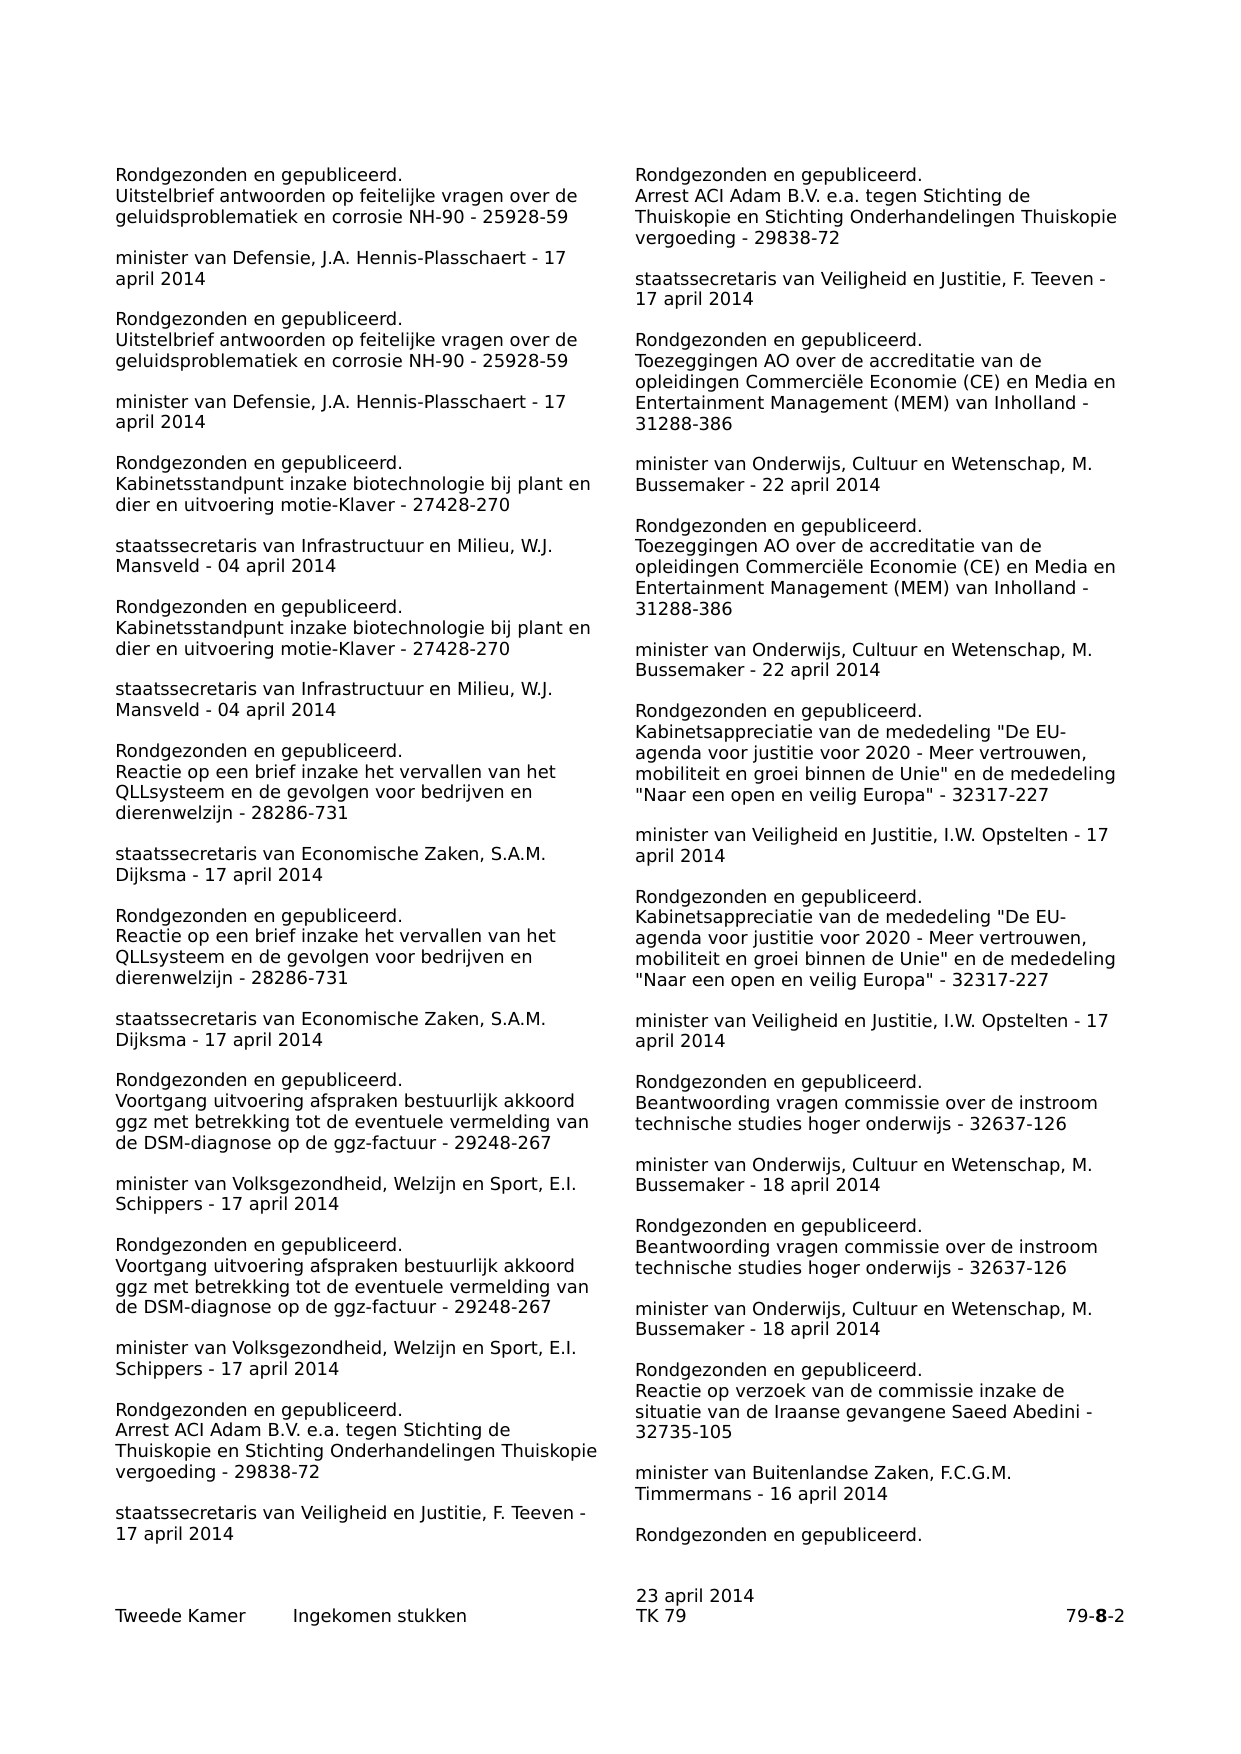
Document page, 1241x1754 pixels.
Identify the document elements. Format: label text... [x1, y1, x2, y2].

text Arrest ACI Adam B.V. e.a. tegen Stichting de Thuiskopie en Stichting Onderhandelingen Thuiskopie vergoeding - 29838-72 [635, 186, 1125, 248]
text Reactie op verzoek van de commissie inzake de situatie van de Iraanse gevangene Saeed Abedini - 32735-105 [635, 1381, 1125, 1443]
text Rondgezonden en gepubliceerd. [115, 1399, 605, 1420]
text minister van Veiligheid en Justitie, I.W. Opstelten - 17 april 2014 [635, 1011, 1125, 1052]
text Toezeggingen AO over de accreditatie van de opleidingen Commerciële Economie (CE) en Media en Entertainment Management (MEM) van Inholland - 31288-386 [635, 351, 1125, 434]
text Rondgezonden en gepubliceerd. [635, 1216, 1125, 1237]
text Arrest ACI Adam B.V. e.a. tegen Stichting de Thuiskopie en Stichting Onderhandelingen Thuiskopie vergoeding - 29838-72 [115, 1420, 605, 1483]
text Rondgezonden en gepubliceerd. [115, 597, 605, 618]
text Uitstelbrief antwoorden op feitelijke vragen over de geluidsproblematiek en corrosie NH-90 - 25928-59 [115, 330, 605, 372]
text staatssecretaris van Veiligheid en Justitie, F. Teeven - 17 april 2014 [115, 1503, 605, 1544]
text minister van Onderwijs, Cultuur en Wetenschap, M. Bussemaker - 18 april 2014 [635, 1154, 1125, 1196]
text Voortgang uitvoering afspraken bestuurlijk akkoord ggz met betrekking tot de eventuele vermelding van de DSM-diagnose op de ggz-factuur - 29248-267 [115, 1091, 605, 1153]
text Rondgezonden en gepubliceerd. [115, 741, 605, 761]
text Voortgang uitvoering afspraken bestuurlijk akkoord ggz met betrekking tot de eventuele vermelding van de DSM-diagnose op de ggz-factuur - 29248-267 [115, 1256, 605, 1318]
text Rondgezonden en gepubliceerd. [635, 701, 1125, 722]
text staatssecretaris van Veiligheid en Justitie, F. Teeven - 17 april 2014 [635, 268, 1125, 310]
text Reactie op een brief inzake het vervallen van het QLLsysteem en de gevolgen voor bedrijven en dierenwelzijn - 28286-731 [115, 761, 605, 824]
text Rondgezonden en gepubliceerd. [635, 516, 1125, 536]
text Rondgezonden en gepubliceerd. [635, 1072, 1125, 1093]
text Rondgezonden en gepubliceerd. [115, 453, 605, 474]
text Reactie op een brief inzake het vervallen van het QLLsysteem en de gevolgen voor bedrijven en dierenwelzijn - 28286-731 [115, 926, 605, 989]
text Rondgezonden en gepubliceerd. [635, 887, 1125, 907]
text staatssecretaris van Economische Zaken, S.A.M. Dijksma - 17 april 2014 [115, 844, 605, 885]
text staatssecretaris van Infrastructuur en Milieu, W.J. Mansveld - 04 april 2014 [115, 535, 605, 577]
text staatssecretaris van Economische Zaken, S.A.M. Dijksma - 17 april 2014 [115, 1009, 605, 1050]
text Kabinetsappreciatie van de mededeling "De EU-agenda voor justitie voor 2020 - Meer vertrouwen, mobiliteit en groei binnen de Unie" en de mededeling "Naar een open en veilig Europa" - 32317-227 [635, 907, 1125, 991]
text Rondgezonden en gepubliceerd. [635, 165, 1125, 186]
text Rondgezonden en gepubliceerd. [115, 1235, 605, 1256]
text minister van Volksgezondheid, Welzijn en Sport, E.I. Schippers - 17 april 2014 [115, 1338, 605, 1379]
text Kabinetsappreciatie van de mededeling "De EU-agenda voor justitie voor 2020 - Meer vertrouwen, mobiliteit en groei binnen de Unie" en de mededeling "Naar een open en veilig Europa" - 32317-227 [635, 722, 1125, 805]
text minister van Onderwijs, Cultuur en Wetenschap, M. Bussemaker - 22 april 2014 [635, 639, 1125, 681]
text Rondgezonden en gepubliceerd. [635, 1360, 1125, 1381]
text minister van Onderwijs, Cultuur en Wetenschap, M. Bussemaker - 22 april 2014 [635, 454, 1125, 496]
text Rondgezonden en gepubliceerd. [115, 905, 605, 926]
text Toezeggingen AO over de accreditatie van de opleidingen Commerciële Economie (CE) en Media en Entertainment Management (MEM) van Inholland - 31288-386 [635, 536, 1125, 619]
text Rondgezonden en gepubliceerd. [115, 165, 605, 186]
text Beantwoording vragen commissie over de instroom technische studies hoger onderwijs - 32637-126 [635, 1237, 1125, 1278]
text minister van Buitenlandse Zaken, F.C.G.M. Timmermans - 16 april 2014 [635, 1463, 1125, 1504]
text minister van Volksgezondheid, Welzijn en Sport, E.I. Schippers - 17 april 2014 [115, 1173, 605, 1215]
text Rondgezonden en gepubliceerd. [115, 309, 605, 330]
text Rondgezonden en gepubliceerd. [635, 1524, 1125, 1545]
text Rondgezonden en gepubliceerd. [115, 1070, 605, 1091]
text minister van Defensie, J.A. Hennis-Plasschaert - 17 april 2014 [115, 248, 605, 289]
text Beantwoording vragen commissie over de instroom technische studies hoger onderwijs - 32637-126 [635, 1093, 1125, 1134]
text Rondgezonden en gepubliceerd. [635, 330, 1125, 351]
text staatssecretaris van Infrastructuur en Milieu, W.J. Mansveld - 04 april 2014 [115, 679, 605, 721]
text Kabinetsstandpunt inzake biotechnologie bij plant en dier en uitvoering motie-Klaver - 27428-270 [115, 618, 605, 659]
text Uitstelbrief antwoorden op feitelijke vragen over de geluidsproblematiek en corrosie NH-90 - 25928-59 [115, 186, 605, 228]
text minister van Onderwijs, Cultuur en Wetenschap, M. Bussemaker - 18 april 2014 [635, 1298, 1125, 1340]
text Kabinetsstandpunt inzake biotechnologie bij plant en dier en uitvoering motie-Klaver - 27428-270 [115, 474, 605, 515]
text minister van Defensie, J.A. Hennis-Plasschaert - 17 april 2014 [115, 392, 605, 433]
text minister van Veiligheid en Justitie, I.W. Opstelten - 17 april 2014 [635, 825, 1125, 867]
